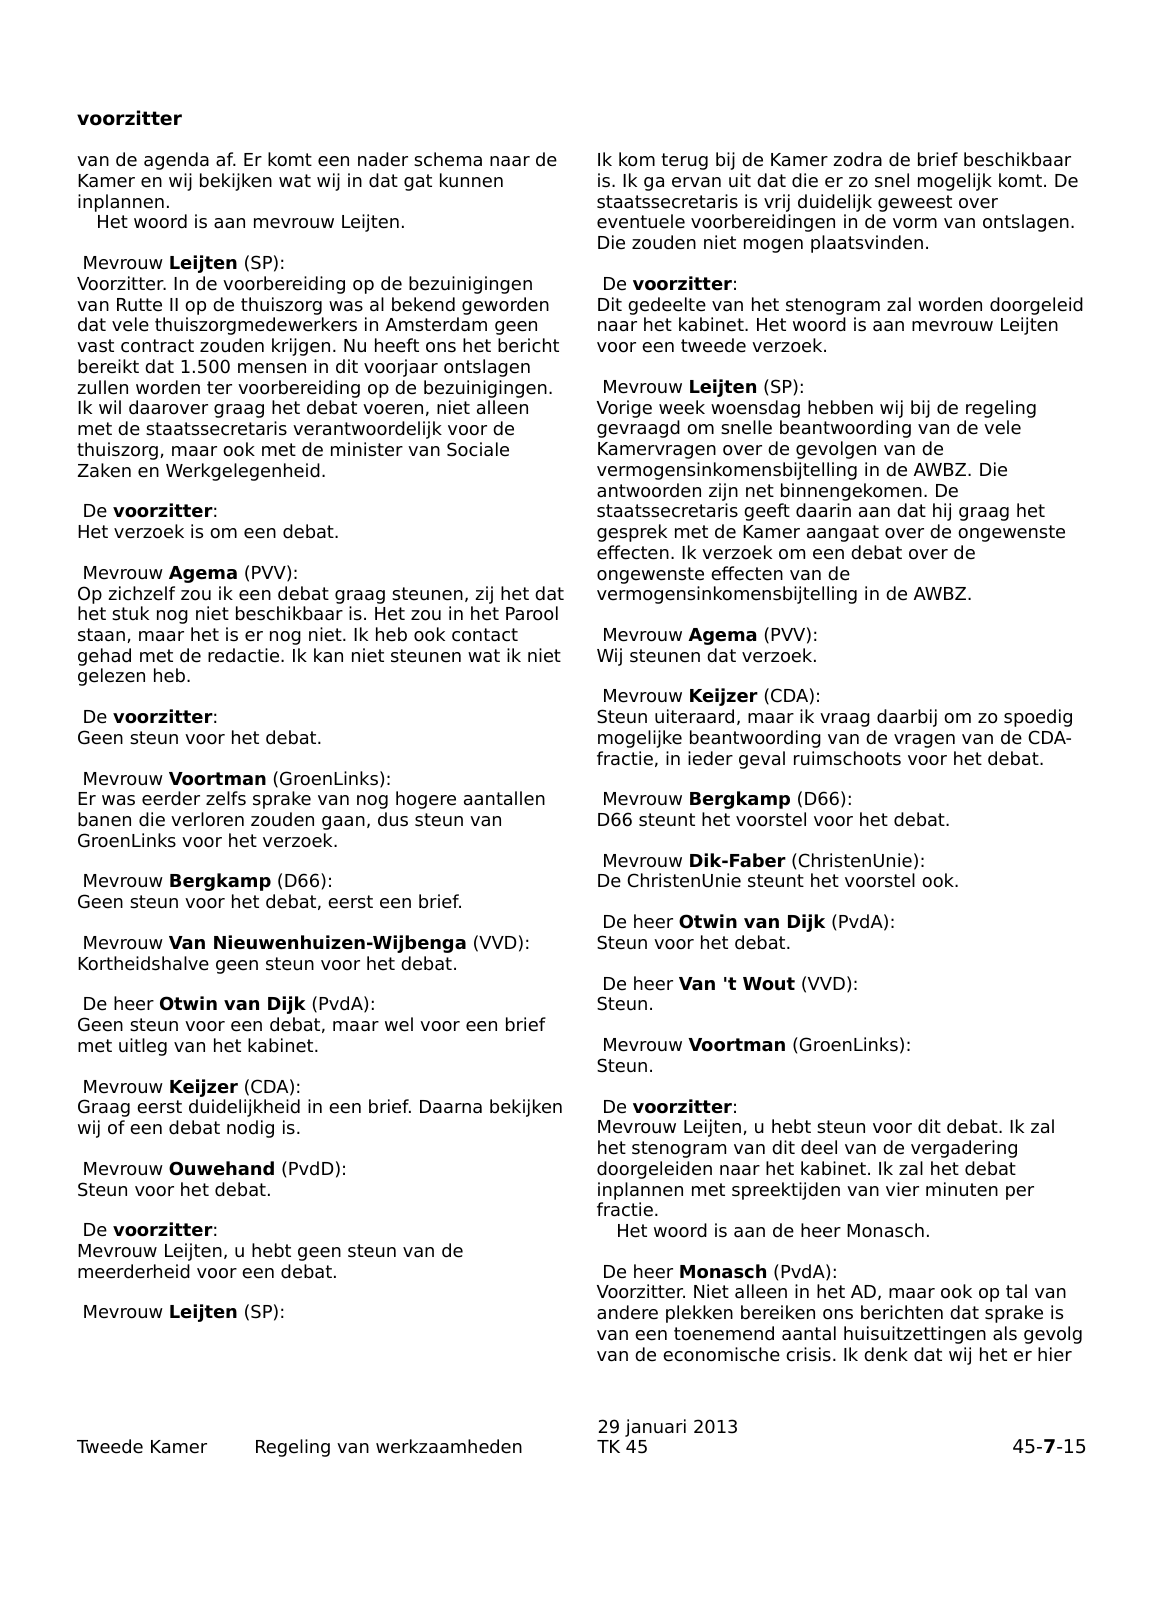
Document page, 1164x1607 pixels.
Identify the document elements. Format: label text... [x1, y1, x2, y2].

text Mevrouw Voortman (GroenLinks): [77, 768, 567, 789]
text De heer Monasch (PvdA): [596, 1262, 1087, 1282]
text Mevrouw Leijten (SP): [77, 253, 567, 274]
text De heer Otwin van Dijk (PvdA): [77, 994, 567, 1015]
text De ChristenUnie steunt het voorstel ook. [596, 871, 1087, 892]
text Geen steun voor het debat, eerst een brief. [77, 892, 567, 913]
text Steun voor het debat. [77, 1179, 567, 1200]
text De voorzitter: [596, 1096, 1087, 1117]
text Mevrouw Voortman (GroenLinks): [596, 1035, 1087, 1056]
text Mevrouw Bergkamp (D66): [596, 789, 1087, 810]
text Voorzitter. Niet alleen in het AD, maar ook op tal van andere plekken bereiken ons berichten dat sprake is van een toenemend aantal huisuitzettingen als gevolg van de economische crisis. Ik denk dat wij het er hier [596, 1282, 1087, 1365]
text Mevrouw Van Nieuwenhuizen-Wijbenga (VVD): [77, 933, 567, 953]
text Ik kom terug bij de Kamer zodra de brief beschikbaar is. Ik ga ervan uit dat die er zo snel mogelijk komt. De staatssecretaris is vrij duidelijk geweest over eventuele voorbereidingen in de vorm van ontslagen. Die zouden niet mogen plaatsvinden. [596, 150, 1087, 254]
text Steun uiteraard, maar ik vraag daarbij om zo spoedig mogelijke beantwoording van de vragen van de CDA-fractie, in ieder geval ruimschoots voor het debat. [596, 707, 1087, 769]
text Het woord is aan de heer Monasch. [596, 1221, 1087, 1242]
text van de agenda af. Er komt een nader schema naar de Kamer en wij bekijken wat wij in dat gat kunnen inplannen. [77, 150, 567, 212]
text Mevrouw Leijten (SP): [596, 377, 1087, 397]
text Mevrouw Dik-Faber (ChristenUnie): [596, 851, 1087, 871]
text Er was eerder zelfs sprake van nog hogere aantallen banen die verloren zouden gaan, dus steun van GroenLinks voor het verzoek. [77, 789, 567, 851]
text Op zichzelf zou ik een debat graag steunen, zij het dat het stuk nog niet beschikbaar is. Het zou in het Parool staan, maar het is er nog niet. Ik heb ook contact gehad met de redactie. Ik kan niet steunen wat ik niet gelezen heb. [77, 583, 567, 687]
text De heer Otwin van Dijk (PvdA): [596, 912, 1087, 933]
text D66 steunt het voorstel voor het debat. [596, 810, 1087, 831]
text Mevrouw Bergkamp (D66): [77, 871, 567, 892]
text De voorzitter: [77, 707, 567, 728]
text Mevrouw Ouwehand (PvdD): [77, 1159, 567, 1179]
text Mevrouw Leijten (SP): [77, 1302, 567, 1323]
text Mevrouw Keijzer (CDA): [596, 686, 1087, 707]
text Wij steunen dat verzoek. [596, 646, 1087, 666]
text Het woord is aan mevrouw Leijten. [77, 212, 567, 233]
text Mevrouw Keijzer (CDA): [77, 1076, 567, 1097]
text Mevrouw Leijten, u hebt steun voor dit debat. Ik zal het stenogram van dit deel van de vergadering doorgeleiden naar het kabinet. Ik zal het debat inplannen met spreektijden van vier minuten per fractie. [596, 1117, 1087, 1221]
text De heer Van 't Wout (VVD): [596, 973, 1087, 994]
text Dit gedeelte van het stenogram zal worden doorgeleid naar het kabinet. Het woord is aan mevrouw Leijten voor een tweede verzoek. [596, 294, 1087, 357]
text Mevrouw Agema (PVV): [596, 625, 1087, 646]
text Steun. [596, 1056, 1087, 1076]
text Kortheidshalve geen steun voor het debat. [77, 953, 567, 974]
text Voorzitter. In de voorbereiding op de bezuinigingen van Rutte II op de thuiszorg was al bekend geworden dat vele thuiszorgmedewerkers in Amsterdam geen vast contract zouden krijgen. Nu heeft ons het bericht bereikt dat 1.500 mensen in dit voorjaar ontslagen zullen worden ter voorbereiding op de bezuinigingen. Ik wil daarover graag het debat voeren, niet alleen met de staatssecretaris verantwoordelijk voor de thuiszorg, maar ook met de minister van Sociale Zaken en Werkgelegenheid. [77, 274, 567, 481]
text De voorzitter: [596, 274, 1087, 294]
text Mevrouw Agema (PVV): [77, 563, 567, 583]
text Vorige week woensdag hebben wij bij de regeling gevraagd om snelle beantwoording van de vele Kamervragen over de gevolgen van de vermogensinkomensbijtelling in de AWBZ. Die antwoorden zijn net binnengekomen. De staatssecretaris geeft daarin aan dat hij graag het gesprek met de Kamer aangaat over de ongewenste effecten. Ik verzoek om een debat over de ongewenste effecten van de vermogensinkomensbijtelling in de AWBZ. [596, 397, 1087, 605]
text De voorzitter: [77, 1220, 567, 1241]
text Steun voor het debat. [596, 933, 1087, 953]
text Het verzoek is om een debat. [77, 522, 567, 543]
text Steun. [596, 994, 1087, 1015]
text Geen steun voor een debat, maar wel voor een brief met uitleg van het kabinet. [77, 1015, 567, 1056]
text Mevrouw Leijten, u hebt geen steun van de meerderheid voor een debat. [77, 1241, 567, 1282]
text De voorzitter: [77, 501, 567, 522]
text Geen steun voor het debat. [77, 728, 567, 748]
text Graag eerst duidelijkheid in een brief. Daarna bekijken wij of een debat nodig is. [77, 1097, 567, 1139]
